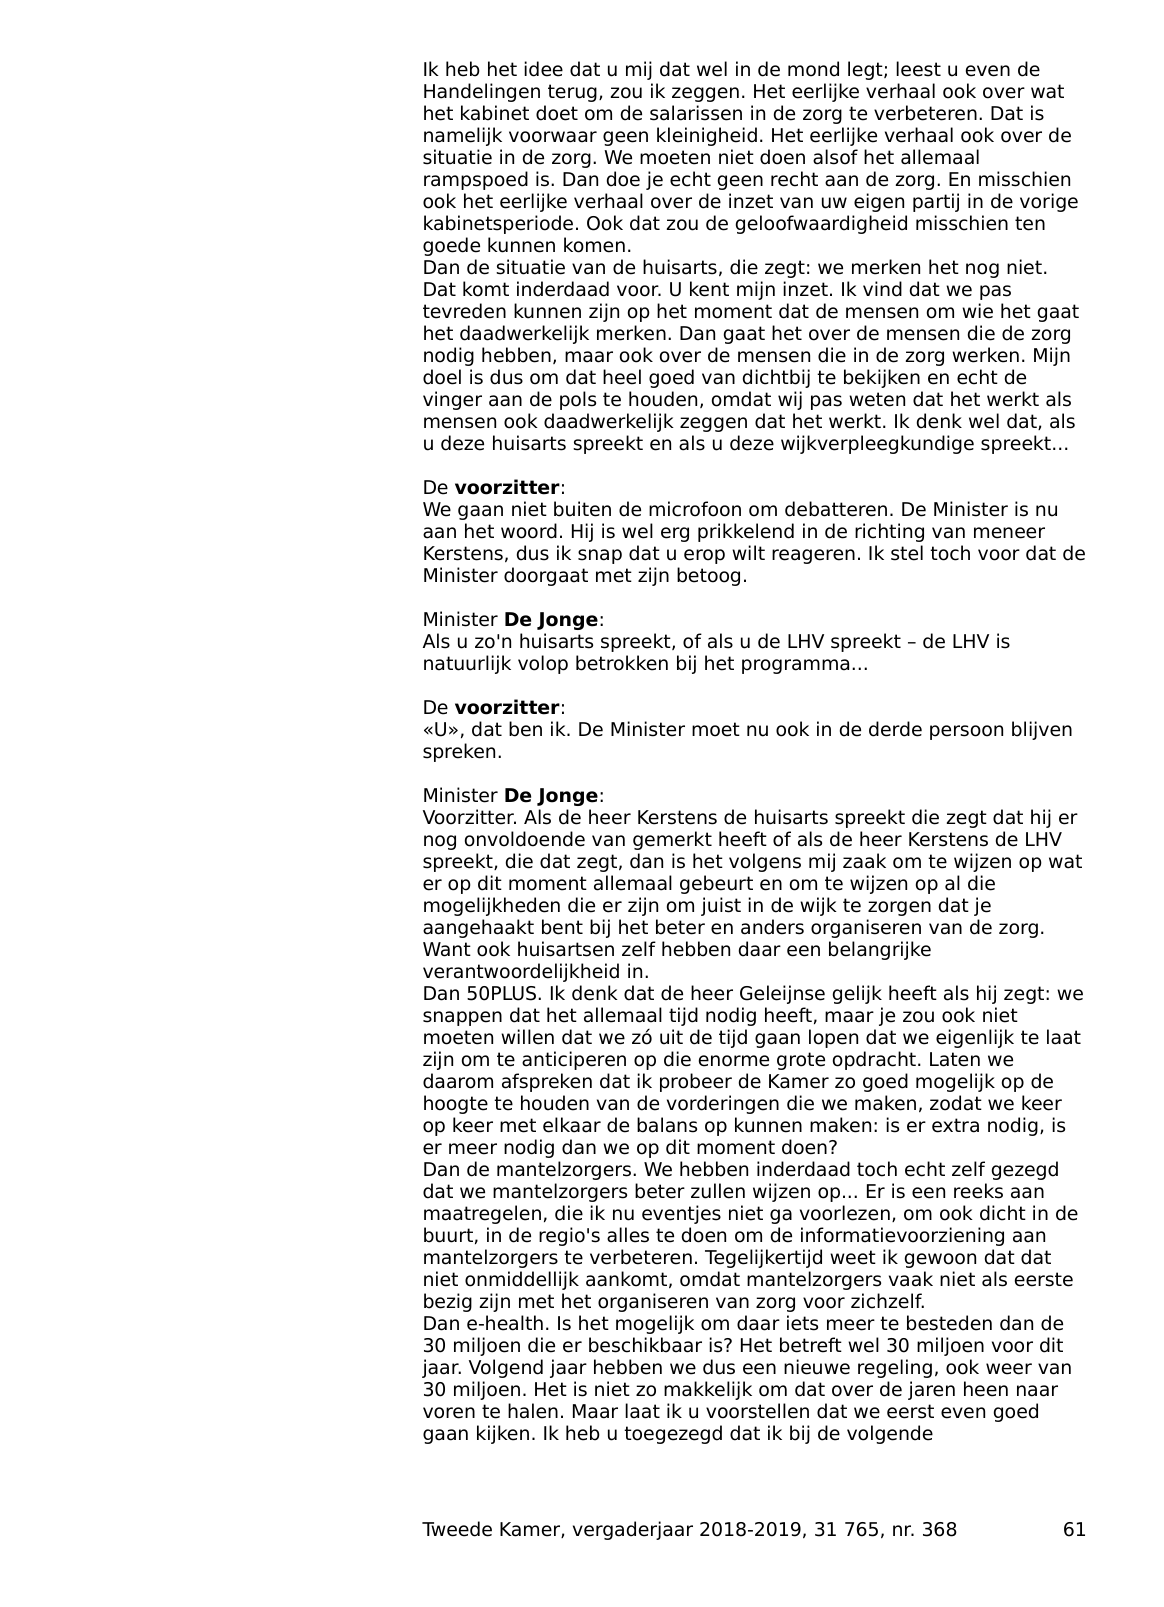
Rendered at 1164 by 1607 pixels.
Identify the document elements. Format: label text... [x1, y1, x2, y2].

text We gaan niet buiten de microfoon om debatteren. De Minister is nu aan het woord. Hij is wel erg prikkelend in de richting van meneer Kerstens, dus ik snap dat u erop wilt reageren. Ik stel toch voor dat de Minister doorgaat met zijn betoog. [422, 499, 1087, 587]
text Voorzitter. Als de heer Kerstens de huisarts spreekt die zegt dat hij er nog onvoldoende van gemerkt heeft of als de heer Kerstens de LHV spreekt, die dat zegt, dan is het volgens mij zaak om te wijzen op wat er op dit moment allemaal gebeurt en om te wijzen op al die mogelijkheden die er zijn om juist in de wijk te zorgen dat je aangehaakt bent bij het beter en anders organiseren van de zorg. Want ook huisartsen zelf hebben daar een belangrijke verantwoordelijkheid in. [422, 807, 1087, 983]
text Als u zo'n huisarts spreekt, of als u de LHV spreekt – de LHV is natuurlijk volop betrokken bij het programma... [422, 631, 1087, 675]
text Minister De Jonge: [422, 785, 1087, 807]
text Dan 50PLUS. Ik denk dat de heer Geleijnse gelijk heeft als hij zegt: we snappen dat het allemaal tijd nodig heeft, maar je zou ook niet moeten willen dat we zó uit de tijd gaan lopen dat we eigenlijk te laat zijn om te anticiperen op die enorme grote opdracht. Laten we daarom afspreken dat ik probeer de Kamer zo goed mogelijk op de hoogte te houden van de vorderingen die we maken, zodat we keer op keer met elkaar de balans op kunnen maken: is er extra nodig, is er meer nodig dan we op dit moment doen? [422, 983, 1087, 1159]
text Dan de situatie van de huisarts, die zegt: we merken het nog niet. Dat komt inderdaad voor. U kent mijn inzet. Ik vind dat we pas tevreden kunnen zijn op het moment dat de mensen om wie het gaat het daadwerkelijk merken. Dan gaat het over de mensen die de zorg nodig hebben, maar ook over de mensen die in de zorg werken. Mijn doel is dus om dat heel goed van dichtbij te bekijken en echt de vinger aan de pols te houden, omdat wij pas weten dat het werkt als mensen ook daadwerkelijk zeggen dat het werkt. Ik denk wel dat, als u deze huisarts spreekt en als u deze wijkverpleegkundige spreekt... [422, 257, 1087, 455]
text De voorzitter: [422, 697, 1087, 719]
text Minister De Jonge: [422, 609, 1087, 631]
text «U», dat ben ik. De Minister moet nu ook in de derde persoon blijven spreken. [422, 719, 1087, 763]
text Dan de mantelzorgers. We hebben inderdaad toch echt zelf gezegd dat we mantelzorgers beter zullen wijzen op... Er is een reeks aan maatregelen, die ik nu eventjes niet ga voorlezen, om ook dicht in de buurt, in de regio's alles te doen om de informatievoorziening aan mantelzorgers te verbeteren. Tegelijkertijd weet ik gewoon dat dat niet onmiddellijk aankomt, omdat mantelzorgers vaak niet als eerste bezig zijn met het organiseren van zorg voor zichzelf. [422, 1159, 1087, 1313]
text Dan e-health. Is het mogelijk om daar iets meer te besteden dan de 30 miljoen die er beschikbaar is? Het betreft wel 30 miljoen voor dit jaar. Volgend jaar hebben we dus een nieuwe regeling, ook weer van 30 miljoen. Het is niet zo makkelijk om dat over de jaren heen naar voren te halen. Maar laat ik u voorstellen dat we eerst even goed gaan kijken. Ik heb u toegezegd dat ik bij de volgende [422, 1313, 1087, 1444]
text De voorzitter: [422, 477, 1087, 499]
text Ik heb het idee dat u mij dat wel in de mond legt; leest u even de Handelingen terug, zou ik zeggen. Het eerlijke verhaal ook over wat het kabinet doet om de salarissen in de zorg te verbeteren. Dat is namelijk voorwaar geen kleinigheid. Het eerlijke verhaal ook over de situatie in de zorg. We moeten niet doen alsof het allemaal rampspoed is. Dan doe je echt geen recht aan de zorg. En misschien ook het eerlijke verhaal over de inzet van uw eigen partij in de vorige kabinetsperiode. Ook dat zou de geloofwaardigheid misschien ten goede kunnen komen. [422, 59, 1087, 257]
